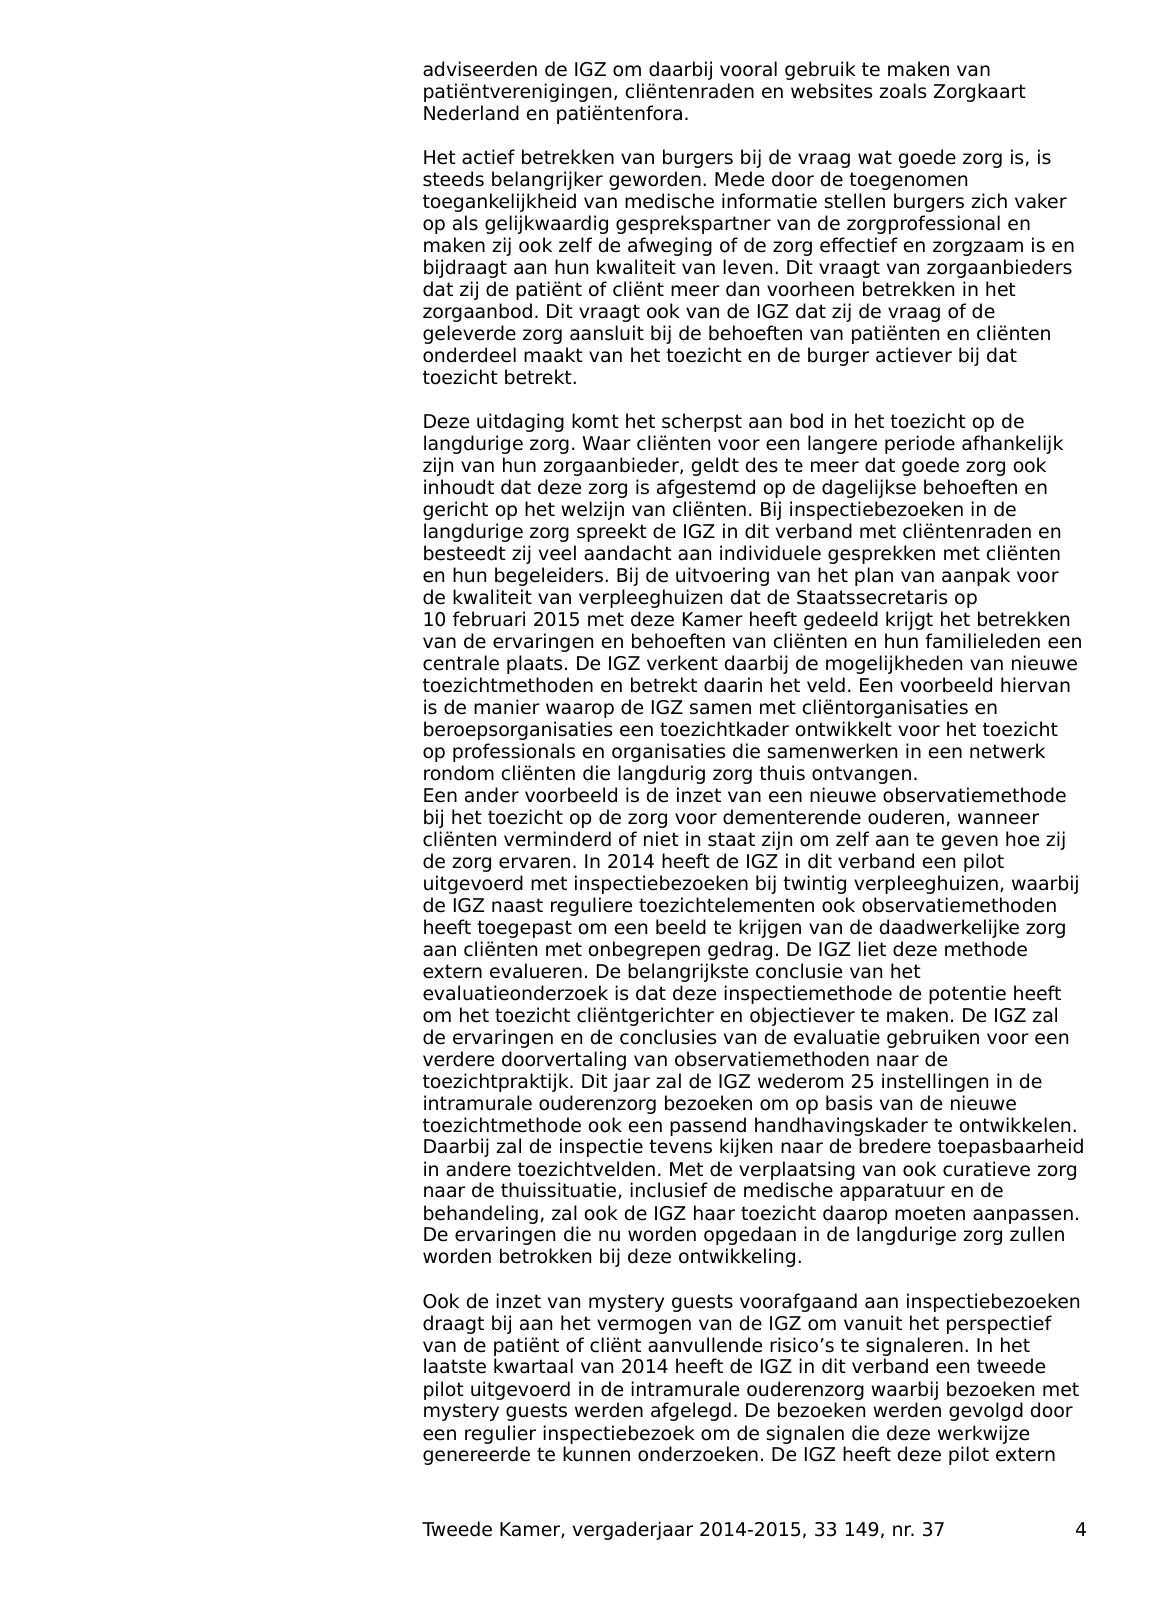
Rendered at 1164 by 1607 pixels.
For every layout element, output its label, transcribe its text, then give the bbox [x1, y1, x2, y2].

text Ook de inzet van mystery guests voorafgaand aan inspectiebezoeken draagt bij aan het vermogen van de IGZ om vanuit het perspectief van de patiënt of cliënt aanvullende risico’s te signaleren. In het laatste kwartaal van 2014 heeft de IGZ in dit verband een tweede pilot uitgevoerd in de intramurale ouderenzorg waarbij bezoeken met mystery guests werden afgelegd. De bezoeken werden gevolgd door een regulier inspectiebezoek om de signalen die deze werkwijze genereerde te kunnen onderzoeken. De IGZ heeft deze pilot extern [422, 1291, 1087, 1466]
text Een ander voorbeeld is de inzet van een nieuwe observatiemethode bij het toezicht op de zorg voor dementerende ouderen, wanneer cliënten verminderd of niet in staat zijn om zelf aan te geven hoe zij de zorg ervaren. In 2014 heeft de IGZ in dit verband een pilot uitgevoerd met inspectiebezoeken bij twintig verpleeghuizen, waarbij de IGZ naast reguliere toezichtelementen ook observatiemethoden heeft toegepast om een beeld te krijgen van de daadwerkelijke zorg aan cliënten met onbegrepen gedrag. De IGZ liet deze methode extern evalueren. De belangrijkste conclusie van het evaluatieonderzoek is dat deze inspectiemethode de potentie heeft om het toezicht cliëntgerichter en objectiever te maken. De IGZ zal de ervaringen en de conclusies van de evaluatie gebruiken voor een verdere doorvertaling van observatiemethoden naar de toezichtpraktijk. Dit jaar zal de IGZ wederom 25 instellingen in de intramurale ouderenzorg bezoeken om op basis van de nieuwe toezichtmethode ook een passend handhavingskader te ontwikkelen. Daarbij zal de inspectie tevens kijken naar de bredere toepasbaarheid in andere toezichtvelden. Met de verplaatsing van ook curatieve zorg naar de thuissituatie, inclusief de medische apparatuur en de behandeling, zal ook de IGZ haar toezicht daarop moeten aanpassen. De ervaringen die nu worden opgedaan in de langdurige zorg zullen worden betrokken bij deze ontwikkeling. [422, 785, 1087, 1268]
text adviseerden de IGZ om daarbij vooral gebruik te maken van patiëntverenigingen, cliëntenraden en websites zoals Zorgkaart Nederland en patiëntenfora. [422, 59, 1087, 125]
text Het actief betrekken van burgers bij de vraag wat goede zorg is, is steeds belangrijker geworden. Mede door de toegenomen toegankelijkheid van medische informatie stellen burgers zich vaker op als gelijkwaardig gesprekspartner van de zorgprofessional en maken zij ook zelf de afweging of de zorg effectief en zorgzaam is en bijdraagt aan hun kwaliteit van leven. Dit vraagt van zorgaanbieders dat zij de patiënt of cliënt meer dan voorheen betrekken in het zorgaanbod. Dit vraagt ook van de IGZ dat zij de vraag of de geleverde zorg aansluit bij de behoeften van patiënten en cliënten onderdeel maakt van het toezicht en de burger actiever bij dat toezicht betrekt. [422, 147, 1087, 389]
text Deze uitdaging komt het scherpst aan bod in het toezicht op de langdurige zorg. Waar cliënten voor een langere periode afhankelijk zijn van hun zorgaanbieder, geldt des te meer dat goede zorg ook inhoudt dat deze zorg is afgestemd op de dagelijkse behoeften en gericht op het welzijn van cliënten. Bij inspectiebezoeken in de langdurige zorg spreekt de IGZ in dit verband met cliëntenraden en besteedt zij veel aandacht aan individuele gesprekken met cliënten en hun begeleiders. Bij de uitvoering van het plan van aanpak voor de kwaliteit van verpleeghuizen dat de Staatssecretaris op 10 februari 2015 met deze Kamer heeft gedeeld krijgt het betrekken van de ervaringen en behoeften van cliënten en hun familieleden een centrale plaats. De IGZ verkent daarbij de mogelijkheden van nieuwe toezichtmethoden en betrekt daarin het veld. Een voorbeeld hiervan is de manier waarop de IGZ samen met cliëntorganisaties en beroepsorganisaties een toezichtkader ontwikkelt voor het toezicht op professionals en organisaties die samenwerken in een netwerk rondom cliënten die langdurig zorg thuis ontvangen. [422, 411, 1087, 785]
